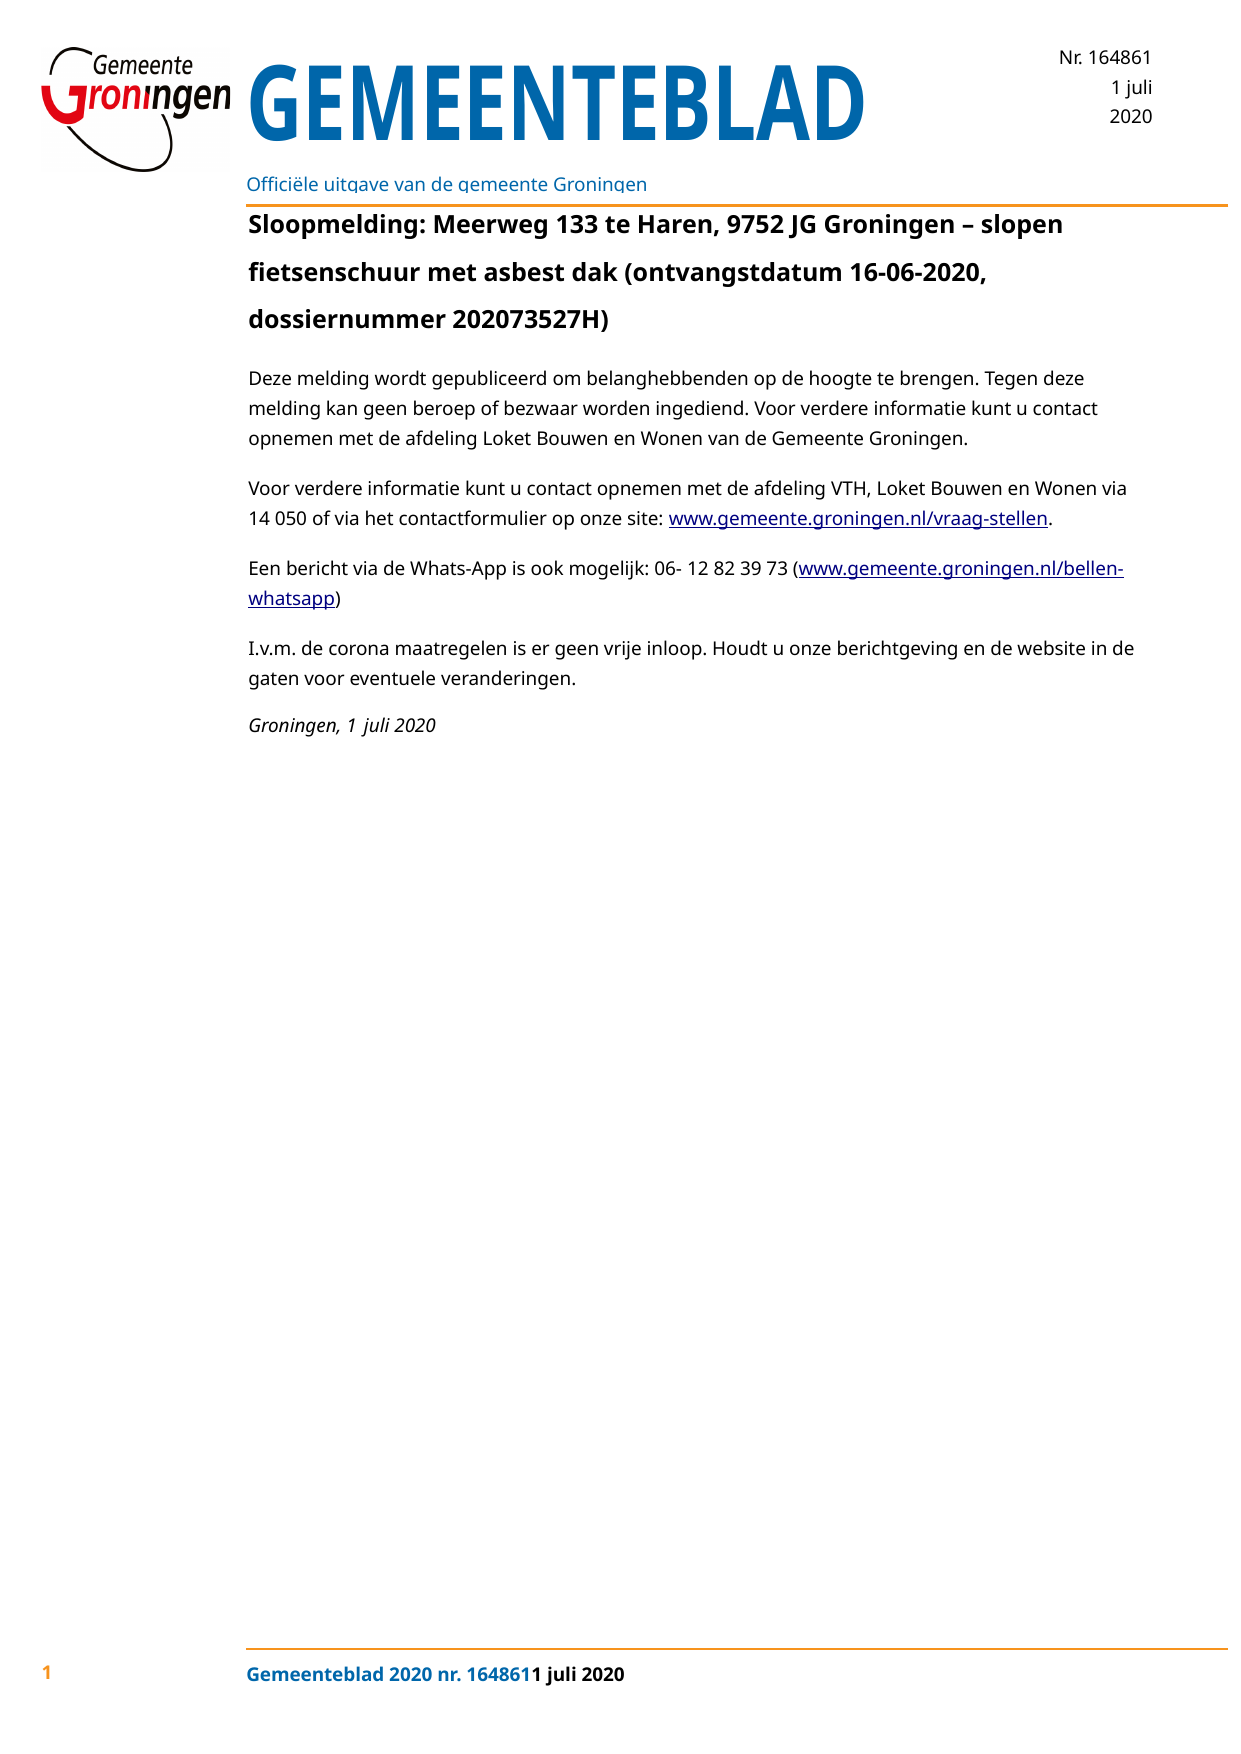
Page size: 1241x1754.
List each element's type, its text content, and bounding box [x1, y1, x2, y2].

text Sloopmelding: Meerweg 133 te Haren, 9752 JG Groningen – slopen fietsenschuur met asbest dak (ontvangstdatum 16-06-2020, dossiernummer 202073527H) [248, 207, 1152, 336]
text Een bericht via de Whats-App is ook mogelijk: 06- 12 82 39 73 (www.gemeente.groningen.nl/bellen-whatsapp) [248, 555, 1152, 610]
text I.v.m. de corona maatregelen is er geen vrije inloop. Houdt u onze berichtgeving en de website in de gaten voor eventuele veranderingen. [248, 635, 1152, 690]
text Groningen, 1 juli 2020 [248, 712, 1152, 738]
text Voor verdere informatie kunt u contact opnemen met de afdeling VTH, Loket Bouwen en Wonen via 14 050 of via het contactformulier op onze site: www.gemeente.groningen.nl/vraag-stellen. [248, 475, 1152, 530]
text Deze melding wordt gepubliceerd om belanghebbenden op de hoogte te brengen. Tegen deze melding kan geen beroep of bezwaar worden ingediend. Voor verdere informatie kunt u contact opnemen met de afdeling Loket Bouwen en Wonen van de Gemeente Groningen. [248, 366, 1152, 450]
picture [41, 47, 231, 172]
